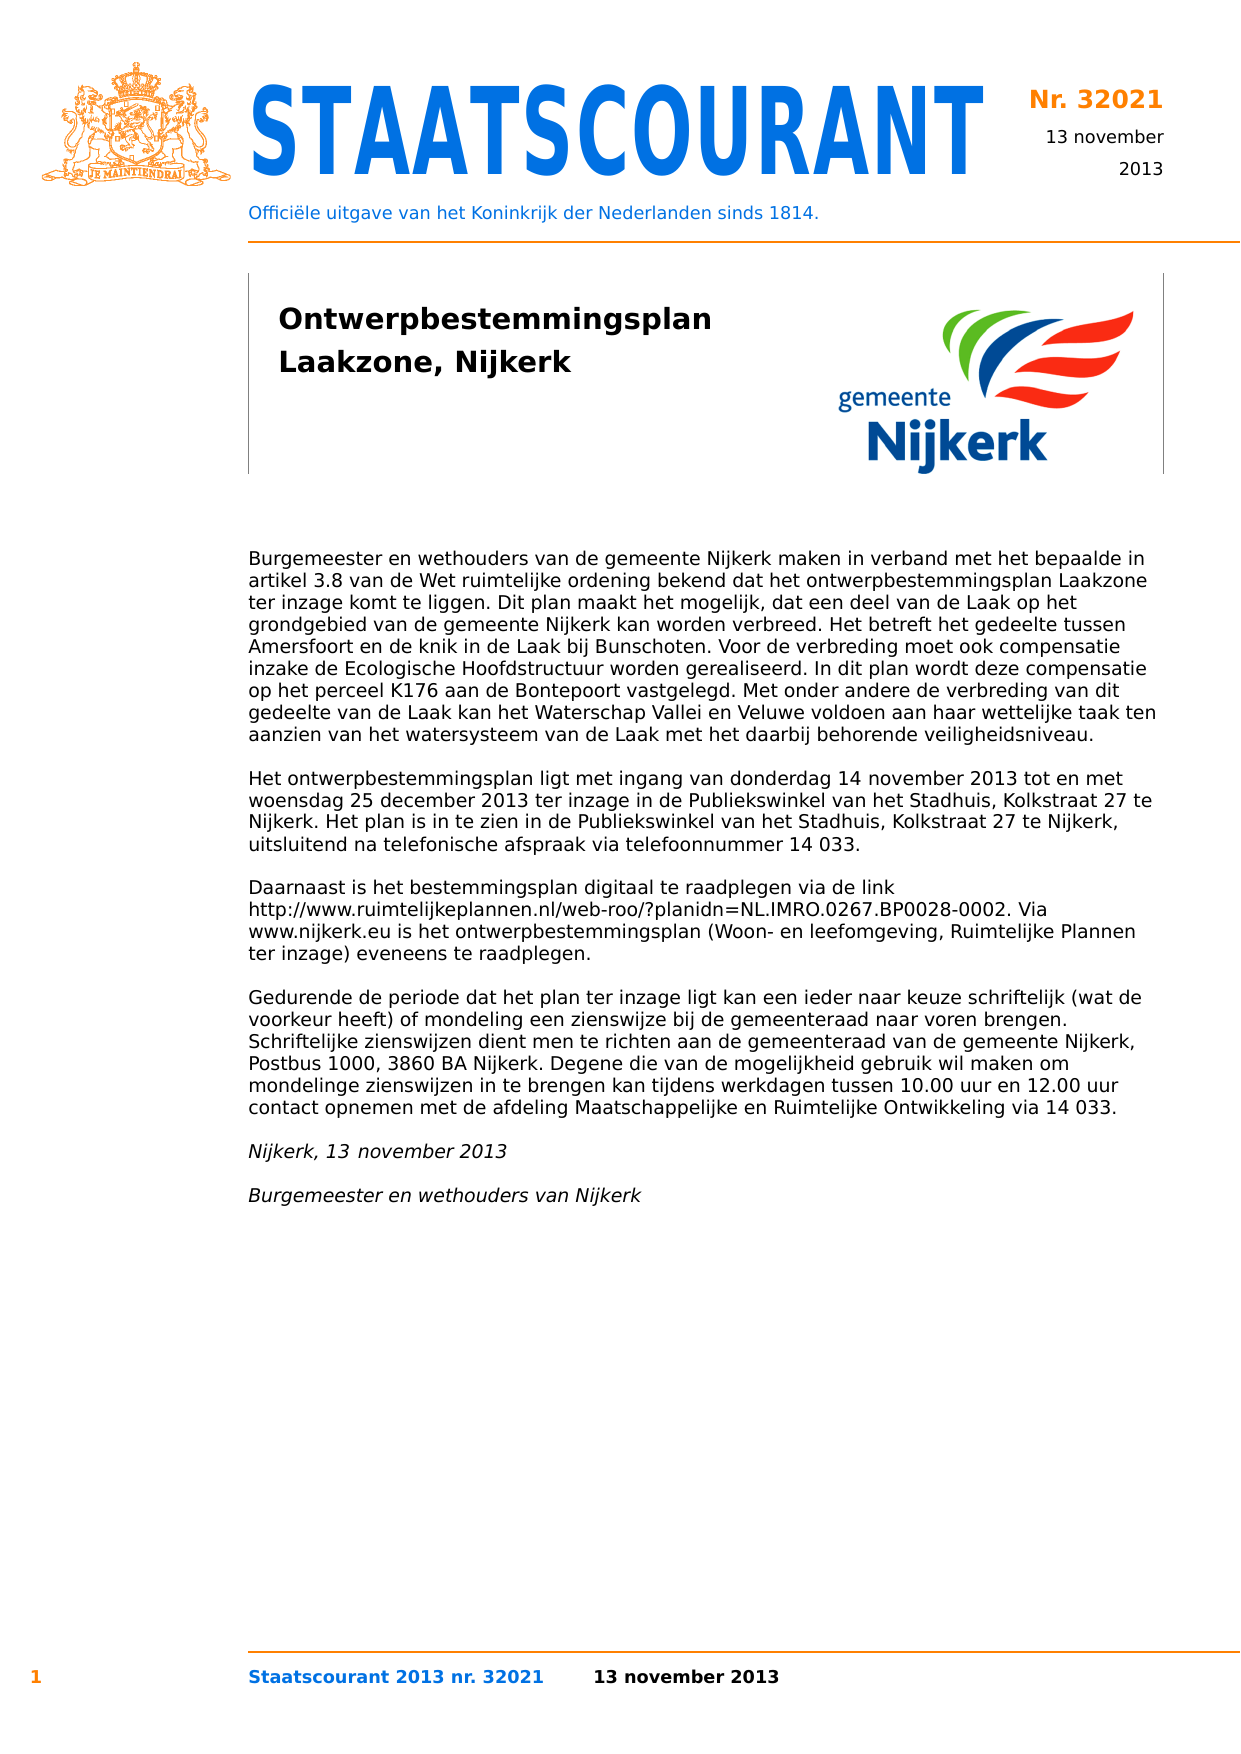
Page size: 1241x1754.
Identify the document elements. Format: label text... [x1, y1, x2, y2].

table_header STAATSCOURANT [248, 62, 998, 203]
picture [838, 302, 1134, 474]
table_cell 13 november [998, 121, 1240, 153]
text Daarnaast is het bestemmingsplan digitaal te raadplegen via de link http://www.ruimtelijkeplannen.nl/web-roo/?planidn=NL.IMRO.0267.BP0028-0002. Via www.nijkerk.eu is het ontwerpbestemmingsplan (Woon- en leefomgeving, Ruimtelijke Plannen ter inzage) eveneens te raadplegen. [248, 877, 1163, 965]
text Burgemeester en wethouders van de gemeente Nijkerk maken in verband met het bepaalde in artikel 3.8 van de Wet ruimtelijke ordening bekend dat het ontwerpbestemmingsplan Laakzone ter inzage komt te liggen. Dit plan maakt het mogelijk, dat een deel van de Laak op het grondgebied van de gemeente Nijkerk kan worden verbreed. Het betreft het gedeelte tussen Amersfoort en de knik in de Laak bij Bunschoten. Voor de verbreding moet ook compensatie inzake de Ecologische Hoofdstructuur worden gerealiseerd. In dit plan wordt deze compensatie op het perceel K176 aan de Bontepoort vastgelegd. Met onder andere de verbreding van dit gedeelte van de Laak kan het Waterschap Vallei en Veluwe voldoen aan haar wettelijke taak ten aanzien van het watersysteem van de Laak met het daarbij behorende veiligheidsniveau. [248, 548, 1163, 746]
table_cell Officiële uitgave van het Koninkrijk der Nederlanden sinds 1814. [248, 203, 1240, 241]
subtitle Ontwerpbestemmingsplan Laakzone, Nijkerk [249, 273, 1163, 474]
picture [41, 62, 231, 186]
text Het ontwerpbestemmingsplan ligt met ingang van donderdag 14 november 2013 tot en met woensdag 25 december 2013 ter inzage in de Publiekswinkel van het Stadhuis, Kolkstraat 27 te Nijkerk. Het plan is in te zien in de Publiekswinkel van het Stadhuis, Kolkstraat 27 te Nijkerk, uitsluitend na telefonische afspraak via telefoonnummer 14 033. [248, 767, 1163, 855]
table_header Nr. 32021 [998, 62, 1240, 121]
text Gedurende de periode dat het plan ter inzage ligt kan een ieder naar keuze schriftelijk (wat de voorkeur heeft) of mondeling een zienswijze bij de gemeenteraad naar voren brengen. Schriftelijke zienswijzen dient men te richten aan de gemeenteraad van de gemeente Nijkerk, Postbus 1000, 3860 BA Nijkerk. Degene die van de mogelijkheid gebruik wil maken om mondelinge zienswijzen in te brengen kan tijdens werkdagen tussen 10.00 uur en 12.00 uur contact opnemen met de afdeling Maatschappelijke en Ruimtelijke Ontwikkeling via 14 033. [248, 987, 1163, 1119]
text Nijkerk, 13 november 2013 [248, 1141, 1163, 1163]
text Burgemeester en wethouders van Nijkerk [248, 1185, 1163, 1207]
table_header [25, 62, 248, 241]
table_cell 2013 [998, 153, 1240, 203]
